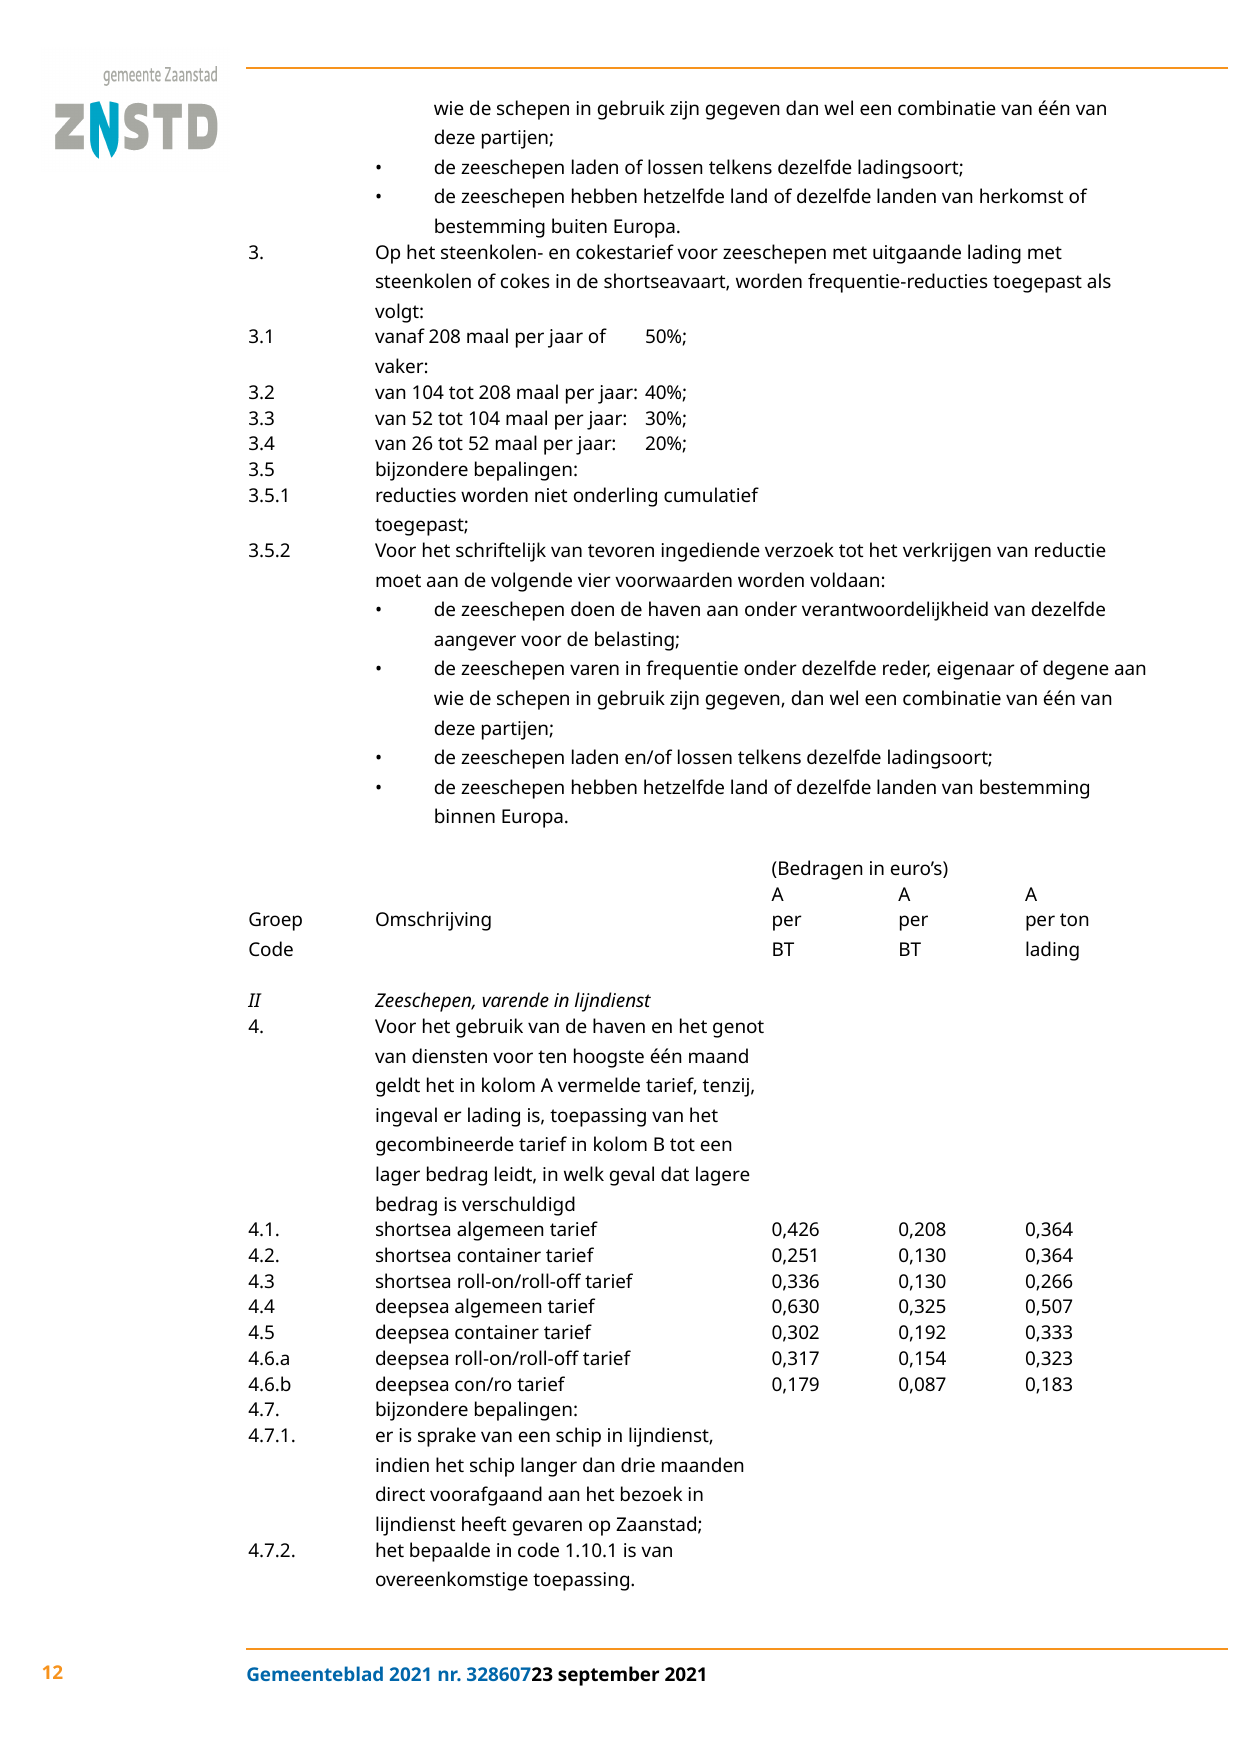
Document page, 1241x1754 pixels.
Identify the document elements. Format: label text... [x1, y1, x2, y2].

table_cell 4.3 [248, 1268, 375, 1294]
table_cell 0,130 [898, 1268, 1025, 1294]
table_cell (Bedragen in euro’s) [771, 855, 1152, 881]
table_cell [1025, 988, 1152, 1013]
table_cell 3.4 [248, 431, 375, 456]
table_cell 0,154 [898, 1345, 1025, 1371]
table_cell 0,130 [898, 1242, 1025, 1268]
table_cell van 26 tot 52 maal per jaar: [375, 431, 645, 456]
table_cell 3.1 [248, 324, 375, 379]
table_cell deepsea container tarief [375, 1319, 771, 1345]
table_cell 0,507 [1025, 1294, 1152, 1319]
table_cell [375, 881, 771, 906]
table_cell 0,364 [1025, 1216, 1152, 1242]
table_cell Op het steenkolen- en cokestarief voor zeeschepen met uitgaande lading met steenkolen of cokes in de shortseavaart, worden frequentie-reducties toegepast als volgt: [375, 239, 1152, 324]
table_cell 0,364 [1025, 1242, 1152, 1268]
table_cell bijzondere bepalingen: [375, 456, 771, 482]
table_cell [1025, 405, 1152, 431]
table_cell 3.3 [248, 405, 375, 431]
table_cell per ton lading [1025, 906, 1152, 962]
table_cell [771, 456, 898, 482]
table_cell [898, 431, 1025, 456]
table_cell A [1025, 881, 1152, 906]
table_cell van 104 tot 208 maal per jaar: [375, 379, 645, 405]
table_cell Omschrijving [375, 906, 771, 962]
table_cell A [771, 881, 898, 906]
table_cell [248, 829, 1152, 855]
table_cell [248, 855, 375, 881]
table_cell 3.5.2 [248, 537, 375, 829]
table_cell 4.7. [248, 1397, 375, 1422]
table_cell [1025, 482, 1152, 537]
table_cell 3.2 [248, 379, 375, 405]
table_cell 4.1. [248, 1216, 375, 1242]
table_cell 0,192 [898, 1319, 1025, 1345]
table_cell [1025, 1422, 1152, 1537]
table_cell Voor het schriftelijk van tevoren ingediende verzoek tot het verkrijgen van reductie moet aan de volgende vier voorwaarden worden voldaan: de zeeschepen doen de haven aan onder verantwoordelijkheid van dezelfde aangever voor de belasting; de zeeschepen varen in frequentie onder dezelfde reder, eigenaar of degene aan wie de schepen in gebruik zijn gegeven, dan wel een combinatie van één van deze partijen; de zeeschepen laden en/of lossen telkens dezelfde ladingsoort; de zeeschepen hebben hetzelfde land of dezelfde landen van bestemming binnen Europa. [375, 537, 1152, 829]
table_cell [248, 95, 375, 239]
table_cell [771, 324, 898, 379]
table_cell 0,183 [1025, 1371, 1152, 1397]
table_cell 4.4 [248, 1294, 375, 1319]
table_cell 40%; [645, 379, 771, 405]
table_cell shortsea algemeen tarief [375, 1216, 771, 1242]
table_cell het bepaalde in code 1.10.1 is van overeenkomstige toepassing. [375, 1537, 771, 1592]
table_cell [771, 482, 898, 537]
table_cell 0,317 [771, 1345, 898, 1371]
table_cell van 52 tot 104 maal per jaar: [375, 405, 645, 431]
table_cell Voor het gebruik van de haven en het genot van diensten voor ten hoogste één maand geldt het in kolom A vermelde tarief, tenzij, ingeval er lading is, toepassing van het gecombineerde tarief in kolom B tot een lager bedrag leidt, in welk geval dat lagere bedrag is verschuldigd [375, 1013, 771, 1216]
table_cell [898, 1013, 1025, 1216]
table_cell II [248, 988, 375, 1013]
table_cell wie de schepen in gebruik zijn gegeven dan wel een combinatie van één van deze partijen; de zeeschepen laden of lossen telkens dezelfde ladingsoort; de zeeschepen hebben hetzelfde land of dezelfde landen van herkomst of bestemming buiten Europa. [375, 95, 1152, 239]
table_cell 4.6.b [248, 1371, 375, 1397]
table_cell er is sprake van een schip in lijndienst, indien het schip langer dan drie maanden direct voorafgaand aan het bezoek in lijndienst heeft gevaren op Zaanstad; [375, 1422, 771, 1537]
table_cell [771, 379, 898, 405]
table_cell per BT [898, 906, 1025, 962]
table_cell vanaf 208 maal per jaar of vaker: [375, 324, 645, 379]
table_cell [771, 1397, 898, 1422]
table_cell [898, 324, 1025, 379]
table_cell [771, 1013, 898, 1216]
table_cell [898, 1422, 1025, 1537]
table_cell deepsea con/ro tarief [375, 1371, 771, 1397]
table_cell 0,630 [771, 1294, 898, 1319]
table_cell [771, 1422, 898, 1537]
table_cell 0,323 [1025, 1345, 1152, 1371]
table_cell [898, 456, 1025, 482]
table_cell 50%; [645, 324, 771, 379]
table_cell 3.5.1 [248, 482, 375, 537]
table_cell 4.2. [248, 1242, 375, 1268]
table_cell [1025, 1397, 1152, 1422]
table_cell 4. [248, 1013, 375, 1216]
table_cell per BT [771, 906, 898, 962]
table_cell 0,087 [898, 1371, 1025, 1397]
table_cell [248, 962, 1152, 987]
table_cell A [898, 881, 1025, 906]
table_cell [1025, 1537, 1152, 1592]
table_cell [1025, 456, 1152, 482]
table_cell [771, 1537, 898, 1592]
table_cell [898, 1397, 1025, 1422]
table_cell shortsea container tarief [375, 1242, 771, 1268]
table_cell [248, 881, 375, 906]
table_cell 3.5 [248, 456, 375, 482]
table_cell 0,333 [1025, 1319, 1152, 1345]
table_cell 0,325 [898, 1294, 1025, 1319]
table_cell [1025, 431, 1152, 456]
table_cell deepsea algemeen tarief [375, 1294, 771, 1319]
table_cell shortsea roll-on/roll-off tarief [375, 1268, 771, 1294]
table_cell Groep Code [248, 906, 375, 962]
table_cell reducties worden niet onderling cumulatief toegepast; [375, 482, 771, 537]
table_cell deepsea roll-on/roll-off tarief [375, 1345, 771, 1371]
table_cell 0,251 [771, 1242, 898, 1268]
table_cell [1025, 324, 1152, 379]
table_cell 4.5 [248, 1319, 375, 1345]
table_cell Zeeschepen, varende in lijndienst [375, 988, 771, 1013]
table_cell 0,179 [771, 1371, 898, 1397]
table_cell [1025, 1013, 1152, 1216]
table_cell bijzondere bepalingen: [375, 1397, 771, 1422]
table_cell [898, 1537, 1025, 1592]
table_cell [771, 988, 898, 1013]
table_cell [1025, 379, 1152, 405]
table_cell 3. [248, 239, 375, 324]
table_cell 20%; [645, 431, 771, 456]
table_cell 4.7.1. [248, 1422, 375, 1537]
table_cell 0,266 [1025, 1268, 1152, 1294]
table_cell [898, 988, 1025, 1013]
table_cell 4.7.2. [248, 1537, 375, 1592]
table_cell [898, 379, 1025, 405]
table_cell [771, 431, 898, 456]
table_cell 0,426 [771, 1216, 898, 1242]
table_cell 0,336 [771, 1268, 898, 1294]
table_cell [771, 405, 898, 431]
table_cell [375, 855, 771, 881]
table_cell [898, 405, 1025, 431]
table_cell 4.6.a [248, 1345, 375, 1371]
table_cell 0,302 [771, 1319, 898, 1345]
table_cell 0,208 [898, 1216, 1025, 1242]
table_cell [898, 482, 1025, 537]
table_cell 30%; [645, 405, 771, 431]
picture [41, 47, 231, 172]
